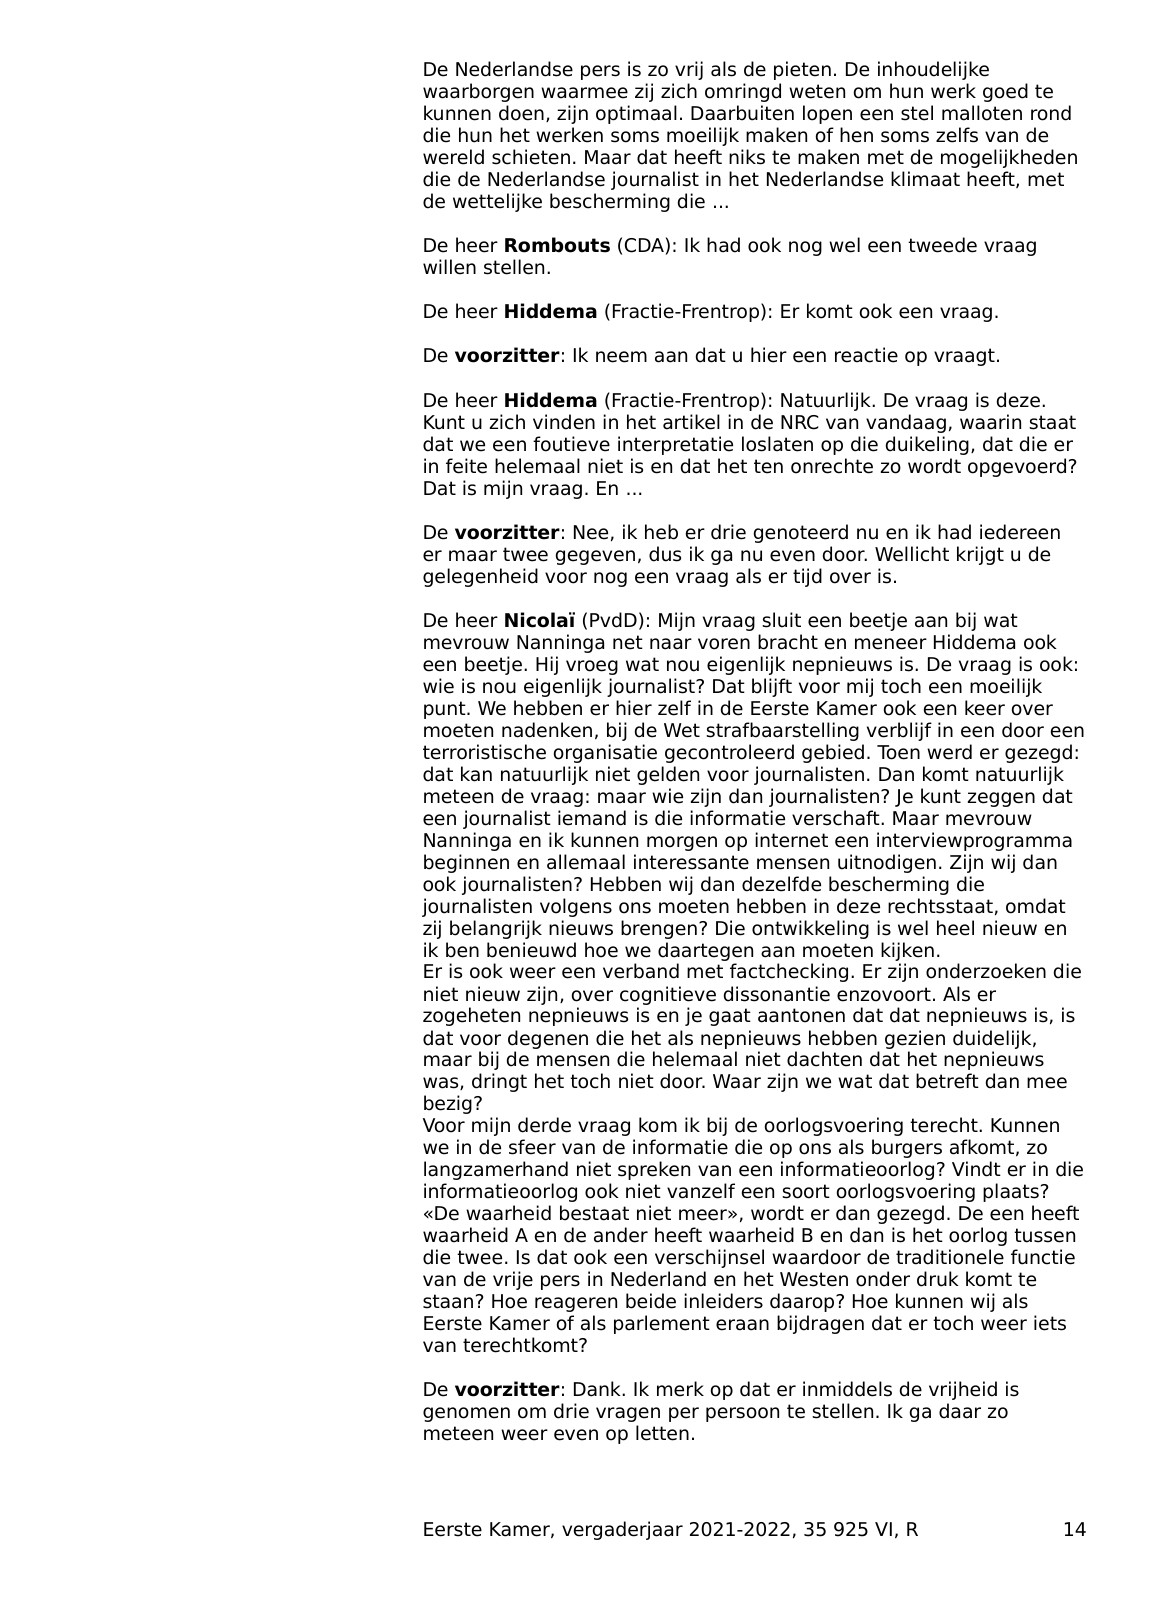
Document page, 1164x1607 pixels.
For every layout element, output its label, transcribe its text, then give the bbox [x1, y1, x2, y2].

text De heer Hiddema (Fractie-Frentrop): Natuurlijk. De vraag is deze. Kunt u zich vinden in het artikel in de NRC van vandaag, waarin staat dat we een foutieve interpretatie loslaten op die duikeling, dat die er in feite helemaal niet is en dat het ten onrechte zo wordt opgevoerd? Dat is mijn vraag. En ... [422, 389, 1087, 499]
text Voor mijn derde vraag kom ik bij de oorlogsvoering terecht. Kunnen we in de sfeer van de informatie die op ons als burgers afkomt, zo langzamerhand niet spreken van een informatieoorlog? Vindt er in die informatieoorlog ook niet vanzelf een soort oorlogsvoering plaats? «De waarheid bestaat niet meer», wordt er dan gezegd. De een heeft waarheid A en de ander heeft waarheid B en dan is het oorlog tussen die twee. Is dat ook een verschijnsel waardoor de traditionele functie van de vrije pers in Nederland en het Westen onder druk komt te staan? Hoe reageren beide inleiders daarop? Hoe kunnen wij als Eerste Kamer of als parlement eraan bijdragen dat er toch weer iets van terechtkomt? [422, 1115, 1087, 1357]
text De Nederlandse pers is zo vrij als de pieten. De inhoudelijke waarborgen waarmee zij zich omringd weten om hun werk goed te kunnen doen, zijn optimaal. Daarbuiten lopen een stel malloten rond die hun het werken soms moeilijk maken of hen soms zelfs van de wereld schieten. Maar dat heeft niks te maken met de mogelijkheden die de Nederlandse journalist in het Nederlandse klimaat heeft, met de wettelijke bescherming die ... [422, 59, 1087, 213]
text De heer Rombouts (CDA): Ik had ook nog wel een tweede vraag willen stellen. [422, 235, 1087, 279]
text De voorzitter: Nee, ik heb er drie genoteerd nu en ik had iedereen er maar twee gegeven, dus ik ga nu even door. Wellicht krijgt u de gelegenheid voor nog een vraag als er tijd over is. [422, 522, 1087, 588]
text De voorzitter: Dank. Ik merk op dat er inmiddels de vrijheid is genomen om drie vragen per persoon te stellen. Ik ga daar zo meteen weer even op letten. [422, 1379, 1087, 1445]
text De heer Hiddema (Fractie-Frentrop): Er komt ook een vraag. [422, 301, 1087, 323]
text De voorzitter: Ik neem aan dat u hier een reactie op vraagt. [422, 345, 1087, 367]
text De heer Nicolaï (PvdD): Mijn vraag sluit een beetje aan bij wat mevrouw Nanninga net naar voren bracht en meneer Hiddema ook een beetje. Hij vroeg wat nou eigenlijk nepnieuws is. De vraag is ook: wie is nou eigenlijk journalist? Dat blijft voor mij toch een moeilijk punt. We hebben er hier zelf in de Eerste Kamer ook een keer over moeten nadenken, bij de Wet strafbaarstelling verblijf in een door een terroristische organisatie gecontroleerd gebied. Toen werd er gezegd: dat kan natuurlijk niet gelden voor journalisten. Dan komt natuurlijk meteen de vraag: maar wie zijn dan journalisten? Je kunt zeggen dat een journalist iemand is die informatie verschaft. Maar mevrouw Nanninga en ik kunnen morgen op internet een interviewprogramma beginnen en allemaal interessante mensen uitnodigen. Zijn wij dan ook journalisten? Hebben wij dan dezelfde bescherming die journalisten volgens ons moeten hebben in deze rechtsstaat, omdat zij belangrijk nieuws brengen? Die ontwikkeling is wel heel nieuw en ik ben benieuwd hoe we daartegen aan moeten kijken. [422, 610, 1087, 961]
text Er is ook weer een verband met factchecking. Er zijn onderzoeken die niet nieuw zijn, over cognitieve dissonantie enzovoort. Als er zogeheten nepnieuws is en je gaat aantonen dat dat nepnieuws is, is dat voor degenen die het als nepnieuws hebben gezien duidelijk, maar bij de mensen die helemaal niet dachten dat het nepnieuws was, dringt het toch niet door. Waar zijn we wat dat betreft dan mee bezig? [422, 961, 1087, 1115]
